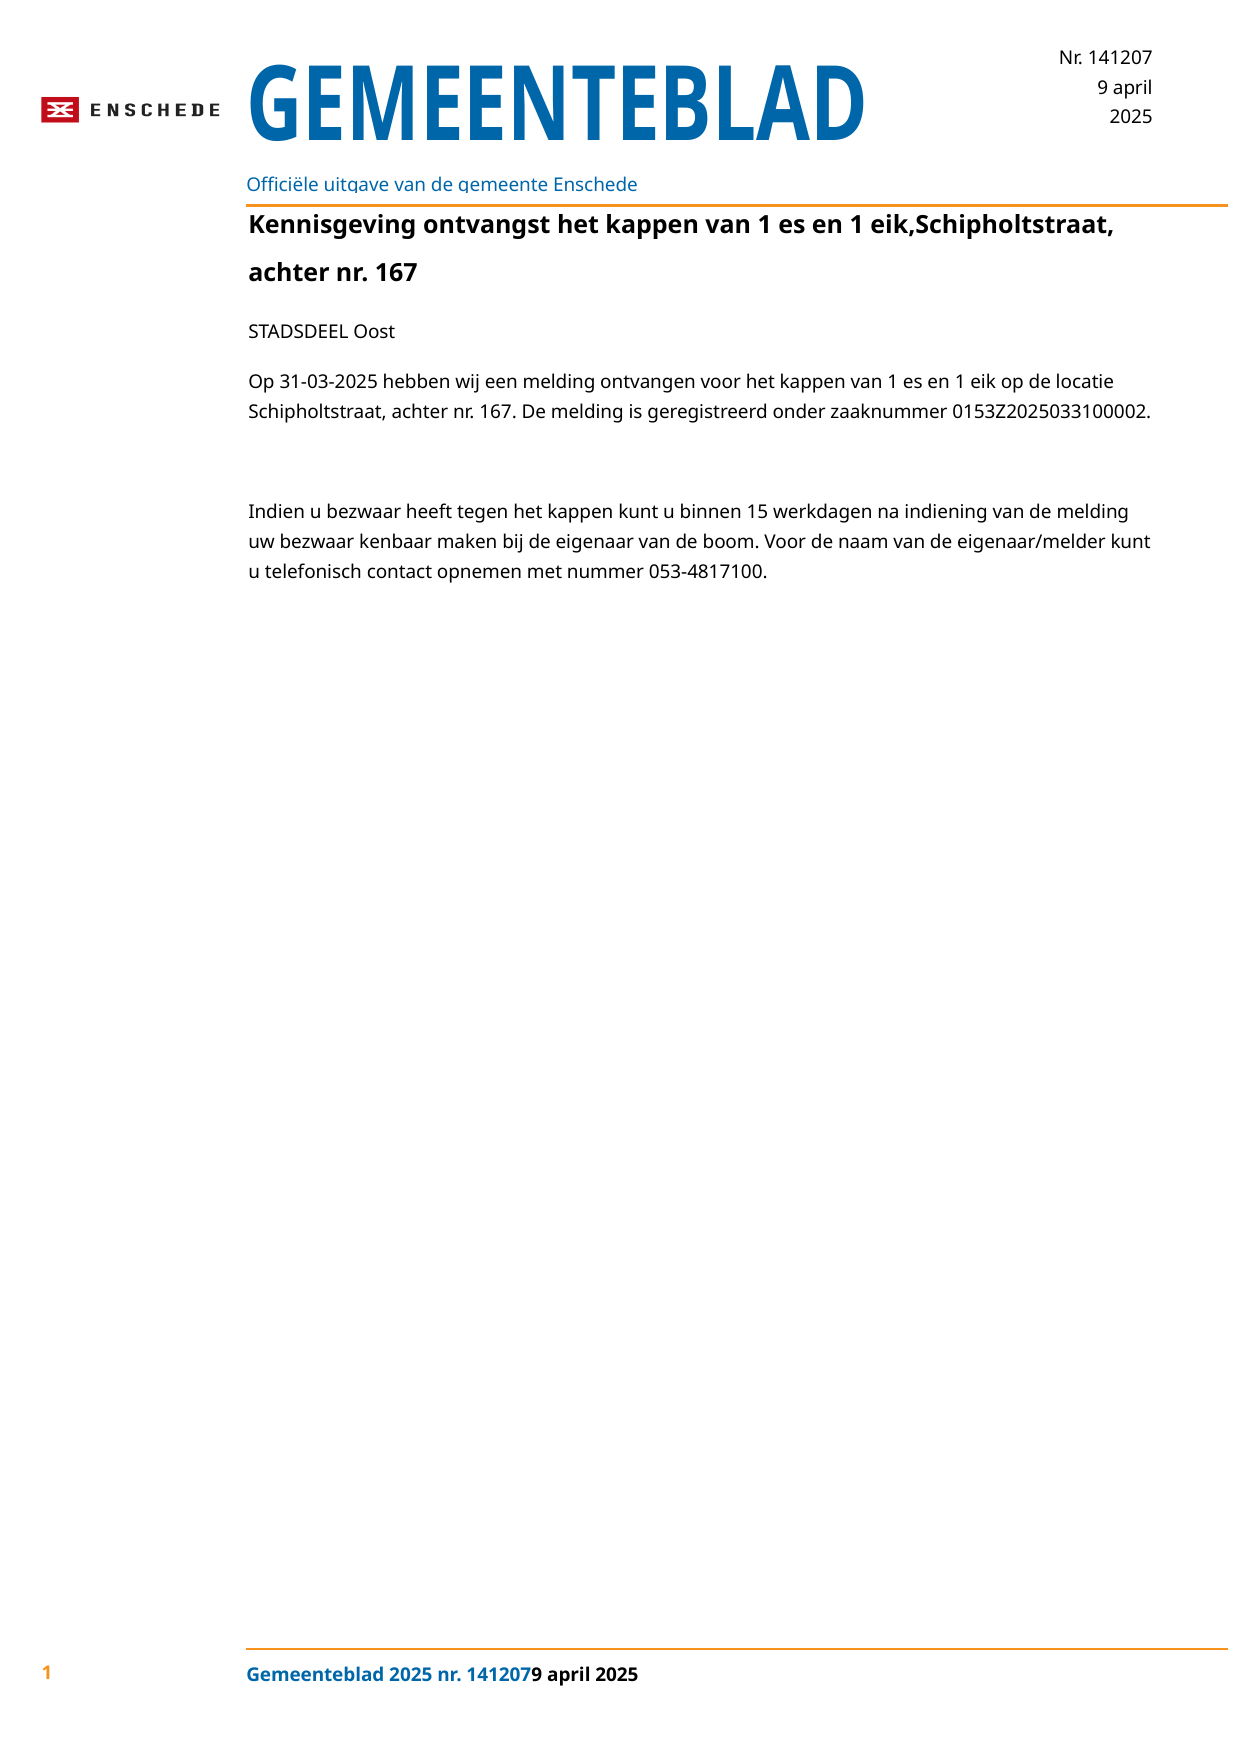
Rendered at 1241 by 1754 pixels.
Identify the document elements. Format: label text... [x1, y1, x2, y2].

text Indien u bezwaar heeft tegen het kappen kunt u binnen 15 werkdagen na indiening van de melding uw bezwaar kenbaar maken bij de eigenaar van de boom. Voor de naam van de eigenaar/melder kunt u telefonisch contact opnemen met nummer 053-4817100. [248, 499, 1152, 584]
text Kennisgeving ontvangst het kappen van 1 es en 1 eik,Schipholtstraat, achter nr. 167 [248, 207, 1152, 288]
text STADSDEEL Oost [248, 318, 1152, 344]
text Op 31-03-2025 hebben wij een melding ontvangen voor het kappen van 1 es en 1 eik op de locatie Schipholtstraat, achter nr. 167. De melding is geregistreerd onder zaaknummer 0153Z2025033100002. [248, 368, 1152, 424]
picture [41, 47, 231, 172]
